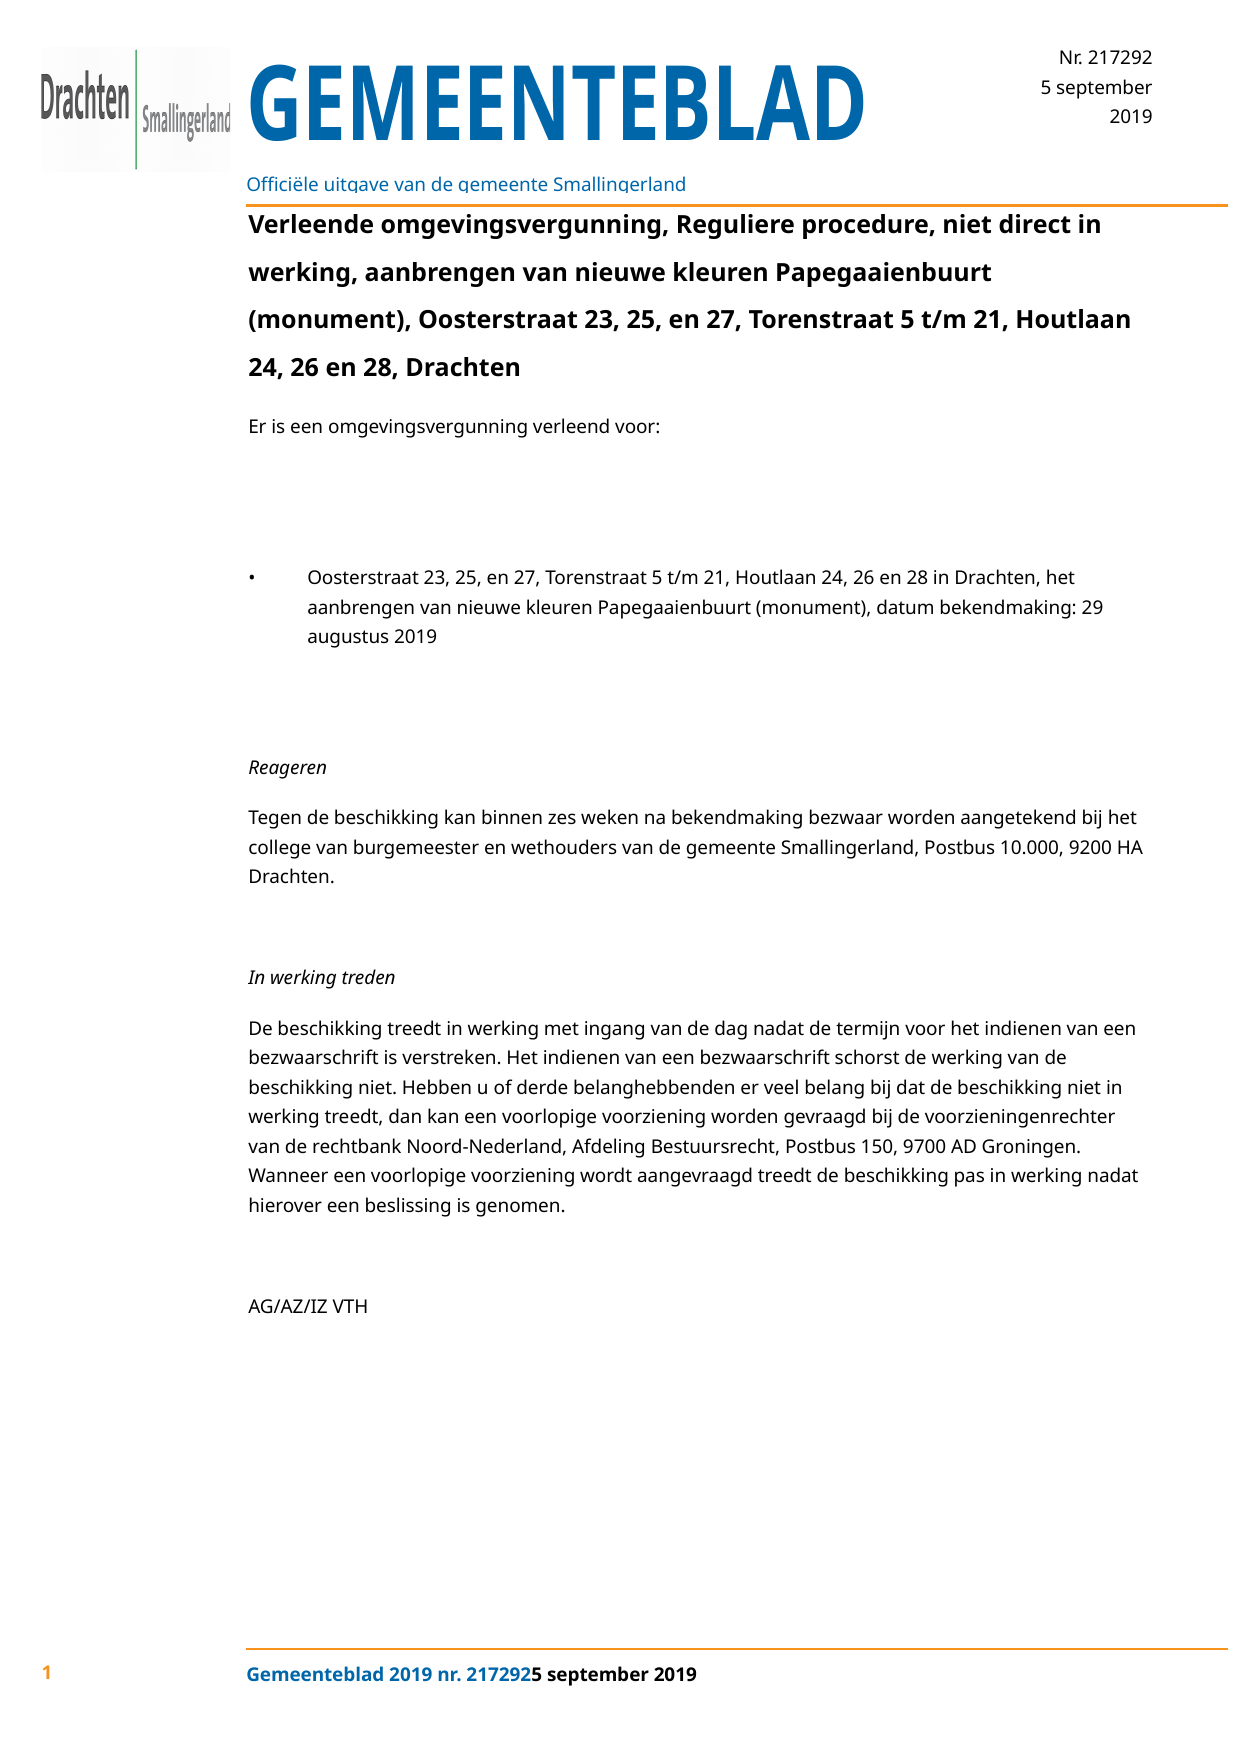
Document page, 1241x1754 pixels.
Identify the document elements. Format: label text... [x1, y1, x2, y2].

list Oosterstraat 23, 25, en 27, Torenstraat 5 t/m 21, Houtlaan 24, 26 en 28 in Drachten, het aanbrengen van nieuwe kleuren Papegaaienbuurt (monument), datum bekendmaking: 29 augustus 2019 [248, 564, 1152, 649]
text Tegen de beschikking kan binnen zes weken na bekendmaking bezwaar worden aangetekend bij het college van burgemeester en wethouders van de gemeente Smallingerland, Postbus 10.000, 9200 HA Drachten. [248, 804, 1152, 889]
text Er is een omgevingsvergunning verleend voor: [248, 413, 1152, 439]
text In werking treden [248, 964, 1152, 990]
text Reageren [248, 754, 1152, 780]
picture [41, 47, 231, 172]
text Verleende omgevingsvergunning, Reguliere procedure, niet direct in werking, aanbrengen van nieuwe kleuren Papegaaienbuurt (monument), Oosterstraat 23, 25, en 27, Torenstraat 5 t/m 21, Houtlaan 24, 26 en 28, Drachten [248, 207, 1152, 384]
text AG/AZ/IZ VTH [248, 1293, 1152, 1319]
text De beschikking treedt in werking met ingang van de dag nadat de termijn voor het indienen van een bezwaarschrift is verstreken. Het indienen van een bezwaarschrift schorst de werking van de beschikking niet. Hebben u of derde belanghebbenden er veel belang bij dat de beschikking niet in werking treedt, dan kan een voorlopige voorziening worden gevraagd bij de voorzieningenrechter van de rechtbank Noord-Nederland, Afdeling Bestuursrecht, Postbus 150, 9700 AD Groningen. Wanneer een voorlopige voorziening wordt aangevraagd treedt de beschikking pas in werking nadat hierover een beslissing is genomen. [248, 1015, 1152, 1218]
